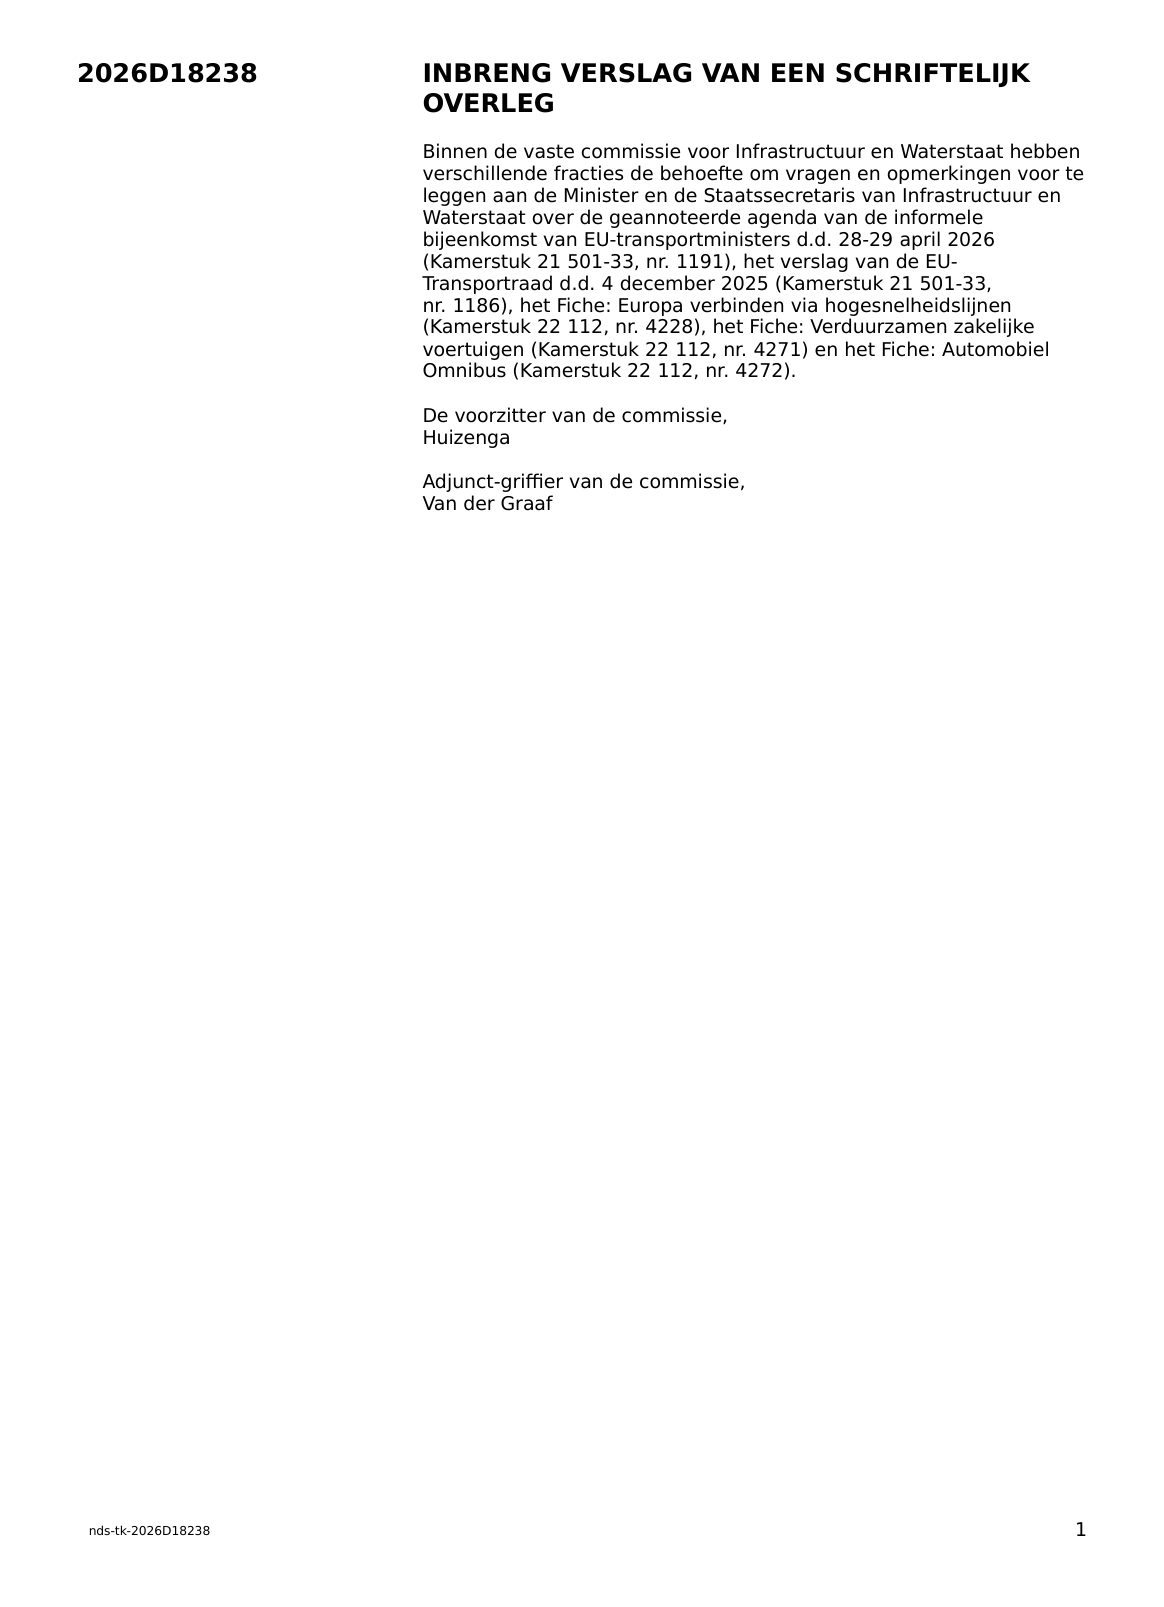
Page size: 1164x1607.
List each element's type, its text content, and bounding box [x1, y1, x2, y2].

text De voorzitter van de commissie, [422, 404, 1087, 427]
text Adjunct-griffier van de commissie, [422, 471, 1087, 493]
text nds-tk-2026D18238 [88, 1524, 323, 1538]
text Huizenga [422, 427, 1087, 448]
text 2026D18238 INBRENG VERSLAG VAN EEN SCHRIFTELIJK OVERLEG [77, 59, 1087, 118]
text Binnen de vaste commissie voor Infrastructuur en Waterstaat hebben verschillende fracties de behoefte om vragen en opmerkingen voor te leggen aan de Minister en de Staatssecretaris van Infrastructuur en Waterstaat over de geannoteerde agenda van de informele bijeenkomst van EU-transportministers d.d. 28-29 april 2026 (Kamerstuk 21 501-33, nr. 1191), het verslag van de EU-Transportraad d.d. 4 december 2025 (Kamerstuk 21 501-33, nr. 1186), het Fiche: Europa verbinden via hogesnelheidslijnen (Kamerstuk 22 112, nr. 4228), het Fiche: Verduurzamen zakelijke voertuigen (Kamerstuk 22 112, nr. 4271) en het Fiche: Automobiel Omnibus (Kamerstuk 22 112, nr. 4272). [422, 141, 1087, 382]
text Van der Graaf [422, 493, 1087, 515]
